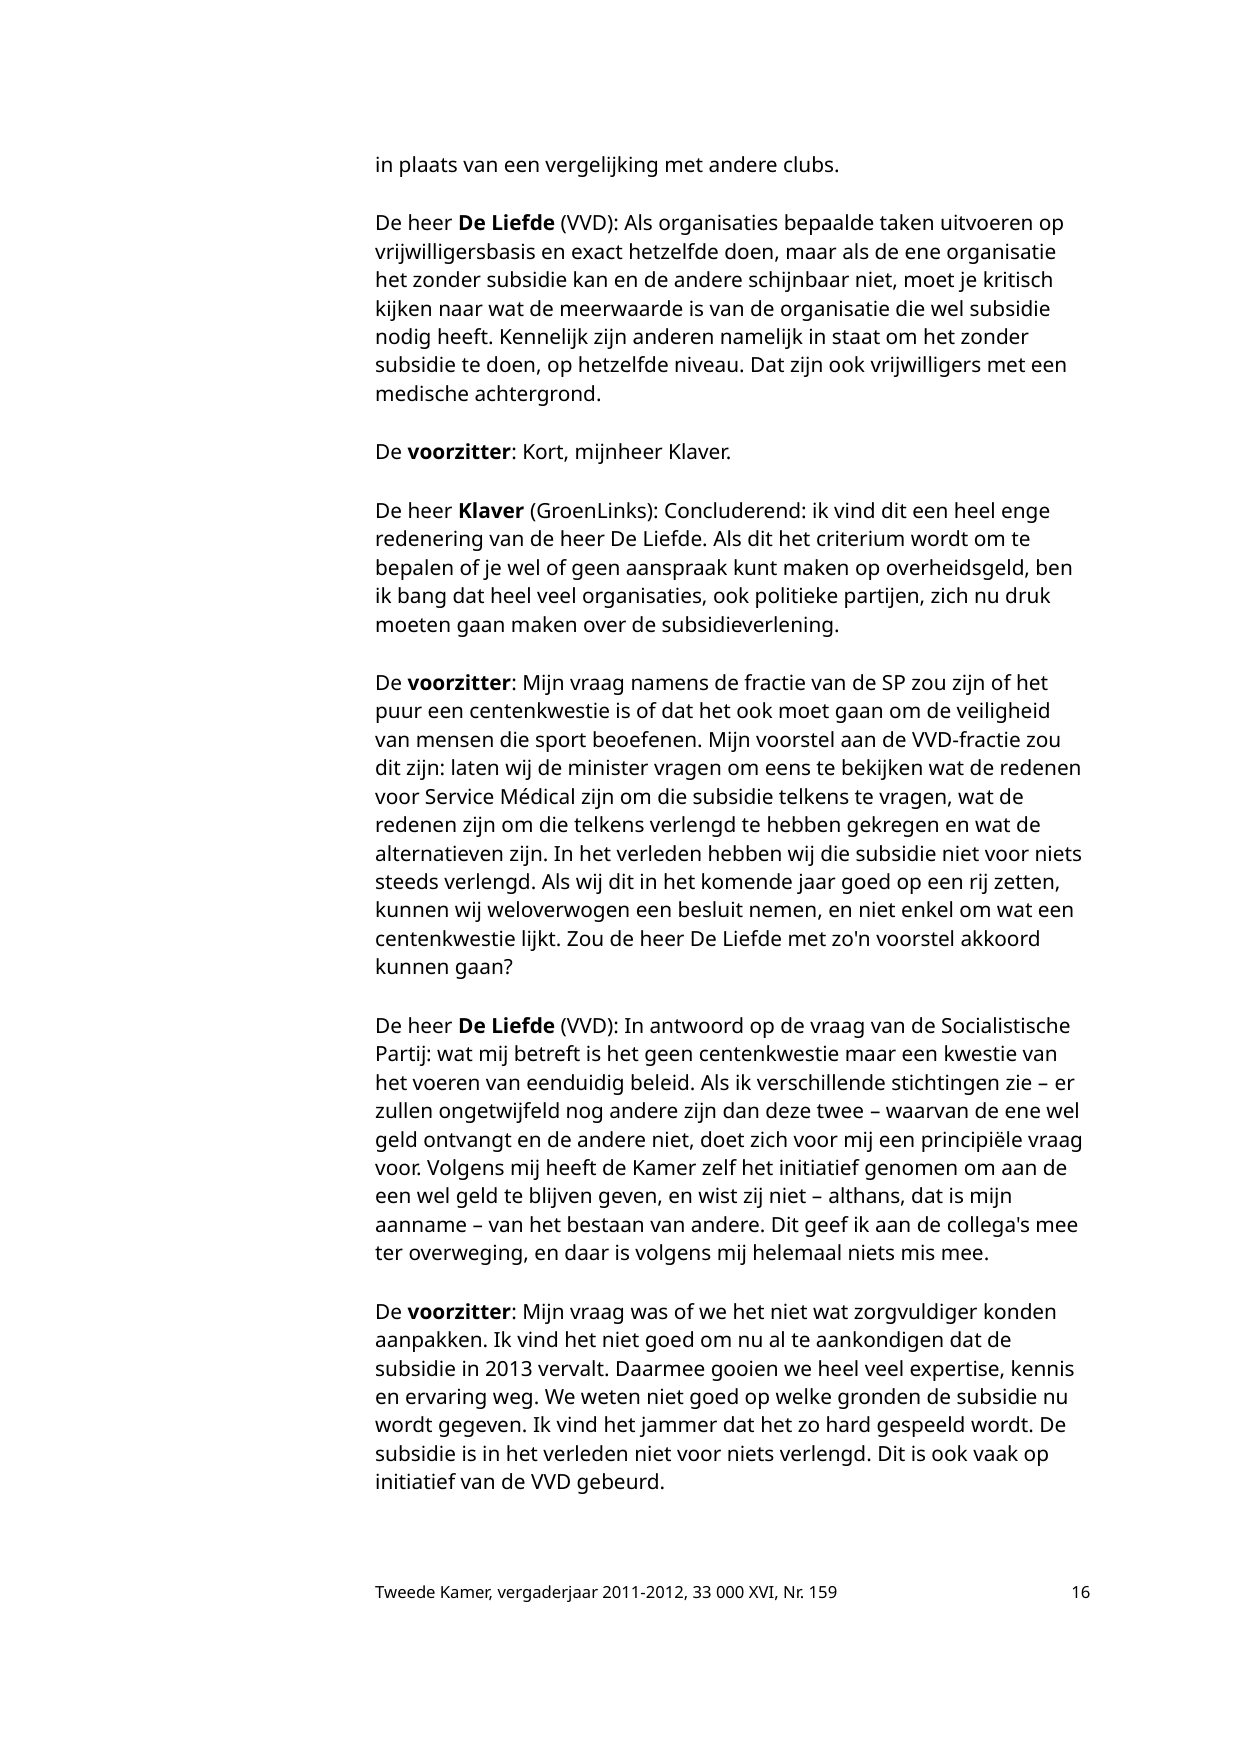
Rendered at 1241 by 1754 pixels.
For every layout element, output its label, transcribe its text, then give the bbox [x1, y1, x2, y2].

text De voorzitter: Mijn vraag namens de fractie van de SP zou zijn of het puur een centenkwestie is of dat het ook moet gaan om de veiligheid van mensen die sport beoefenen. Mijn voorstel aan de VVD-fractie zou dit zijn: laten wij de minister vragen om eens te bekijken wat de redenen voor Service Médical zijn om die subsidie telkens te vragen, wat de redenen zijn om die telkens verlengd te hebben gekregen en wat de alternatieven zijn. In het verleden hebben wij die subsidie niet voor niets steeds verlengd. Als wij dit in het komende jaar goed op een rij zetten, kunnen wij weloverwogen een besluit nemen, en niet enkel om wat een centenkwestie lijkt. Zou de heer De Liefde met zo'n voorstel akkoord kunnen gaan? [375, 668, 1090, 981]
text De voorzitter: Mijn vraag was of we het niet wat zorgvuldiger konden aanpakken. Ik vind het niet goed om nu al te aankondigen dat de subsidie in 2013 vervalt. Daarmee gooien we heel veel expertise, kennis en ervaring weg. We weten niet goed op welke gronden de subsidie nu wordt gegeven. Ik vind het jammer dat het zo hard gespeeld wordt. De subsidie is in het verleden niet voor niets verlengd. Dit is ook vaak op initiatief van de VVD gebeurd. [375, 1297, 1090, 1496]
text in plaats van een vergelijking met andere clubs. [375, 150, 1090, 178]
text De voorzitter: Kort, mijnheer Klaver. [375, 437, 1090, 466]
text De heer Klaver (GroenLinks): Concluderend: ik vind dit een heel enge redenering van de heer De Liefde. Als dit het criterium wordt om te bepalen of je wel of geen aanspraak kunt maken op overheidsgeld, ben ik bang dat heel veel organisaties, ook politieke partijen, zich nu druk moeten gaan maken over de subsidieverlening. [375, 496, 1090, 638]
text De heer De Liefde (VVD): In antwoord op de vraag van de Socialistische Partij: wat mij betreft is het geen centenkwestie maar een kwestie van het voeren van eenduidig beleid. Als ik verschillende stichtingen zie – er zullen ongetwijfeld nog andere zijn dan deze twee – waarvan de ene wel geld ontvangt en de andere niet, doet zich voor mij een principiële vraag voor. Volgens mij heeft de Kamer zelf het initiatief genomen om aan de een wel geld te blijven geven, en wist zij niet – althans, dat is mijn aanname – van het bestaan van andere. Dit geef ik aan de collega's mee ter overweging, en daar is volgens mij helemaal niets mis mee. [375, 1011, 1090, 1267]
text De heer De Liefde (VVD): Als organisaties bepaalde taken uitvoeren op vrijwilligersbasis en exact hetzelfde doen, maar als de ene organisatie het zonder subsidie kan en de andere schijnbaar niet, moet je kritisch kijken naar wat de meerwaarde is van de organisatie die wel subsidie nodig heeft. Kennelijk zijn anderen namelijk in staat om het zonder subsidie te doen, op hetzelfde niveau. Dat zijn ook vrijwilligers met een medische achtergrond. [375, 208, 1090, 407]
